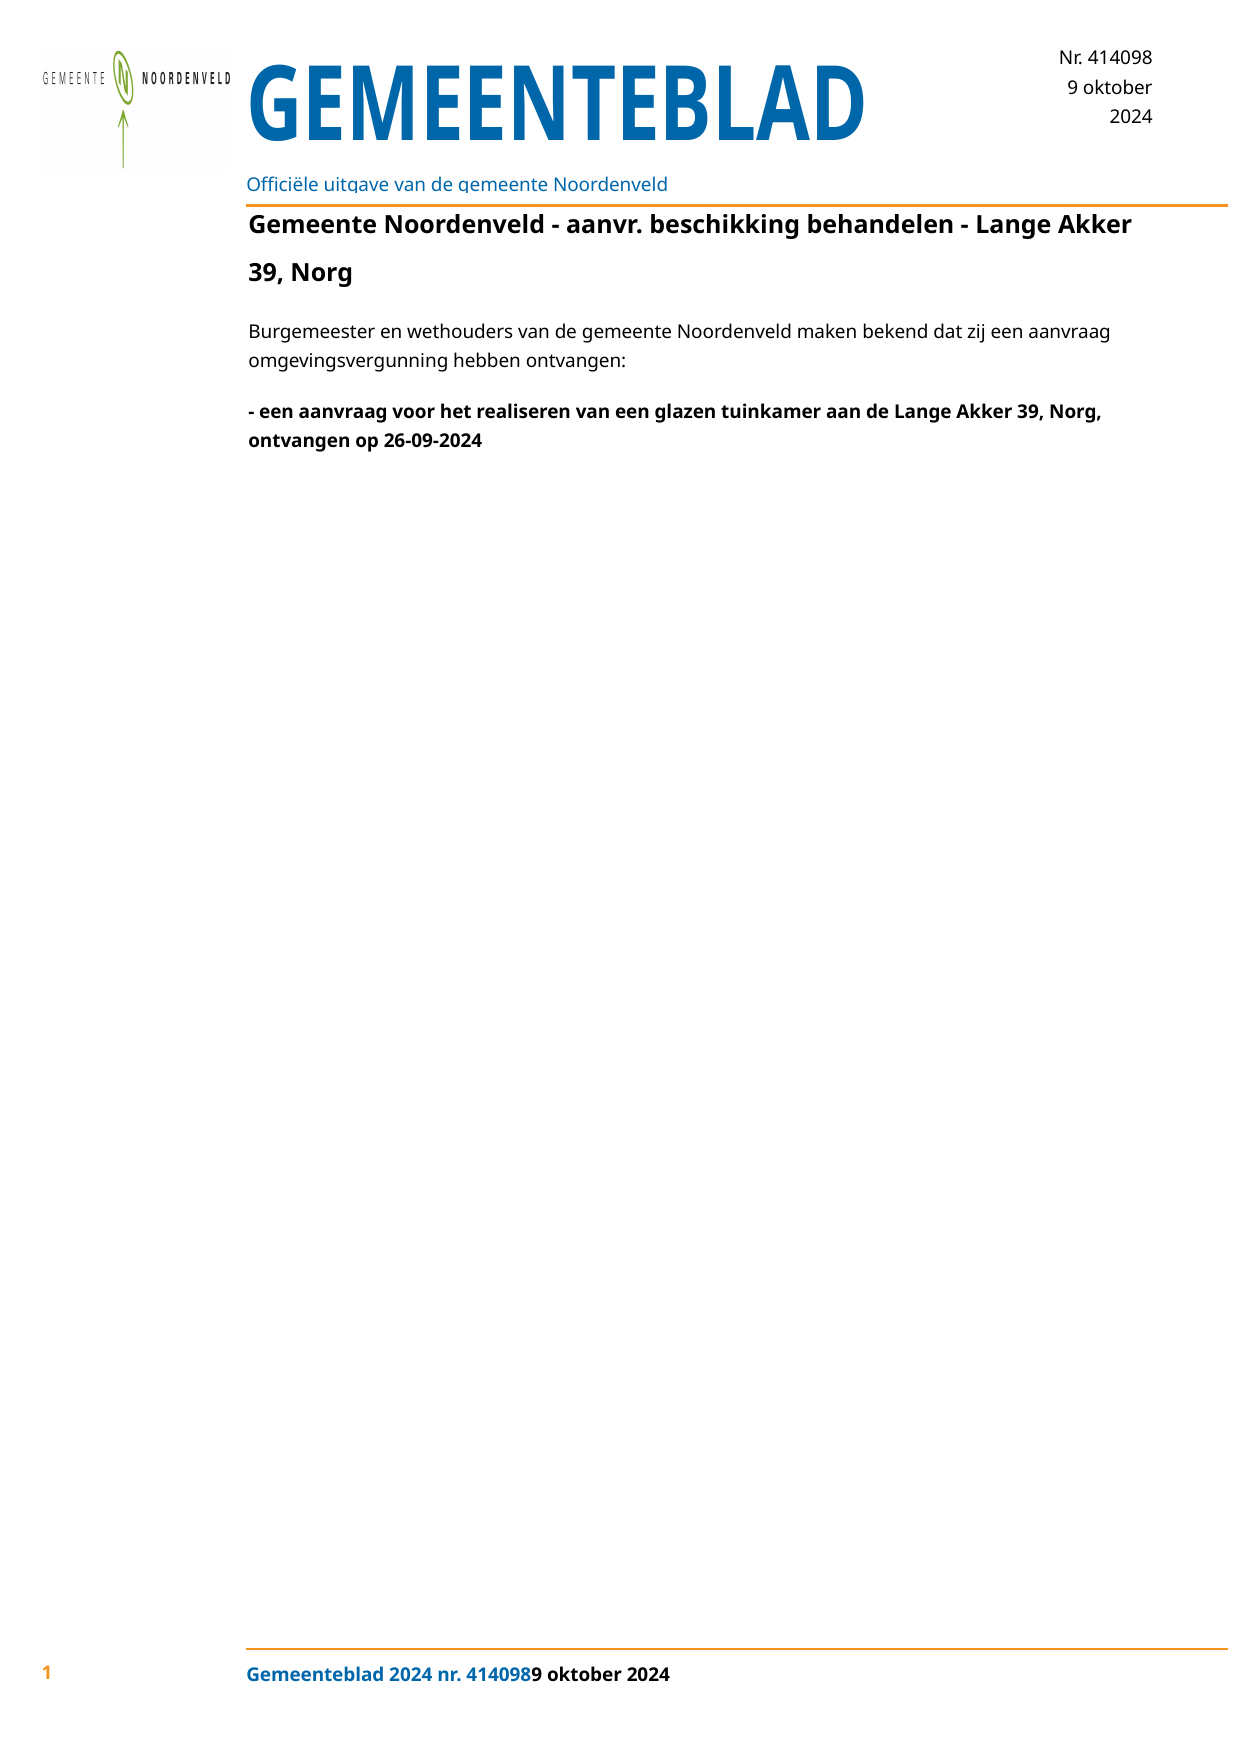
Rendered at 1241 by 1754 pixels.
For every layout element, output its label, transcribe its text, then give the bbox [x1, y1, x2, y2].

picture [41, 47, 231, 172]
text Burgemeester en wethouders van de gemeente Noordenveld maken bekend dat zij een aanvraag omgevingsvergunning hebben ontvangen: [248, 318, 1152, 373]
text Gemeente Noordenveld - aanvr. beschikking behandelen - Lange Akker 39, Norg [248, 207, 1152, 288]
text - een aanvraag voor het realiseren van een glazen tuinkamer aan de Lange Akker 39, Norg, ontvangen op 26-09-2024 [248, 398, 1152, 453]
